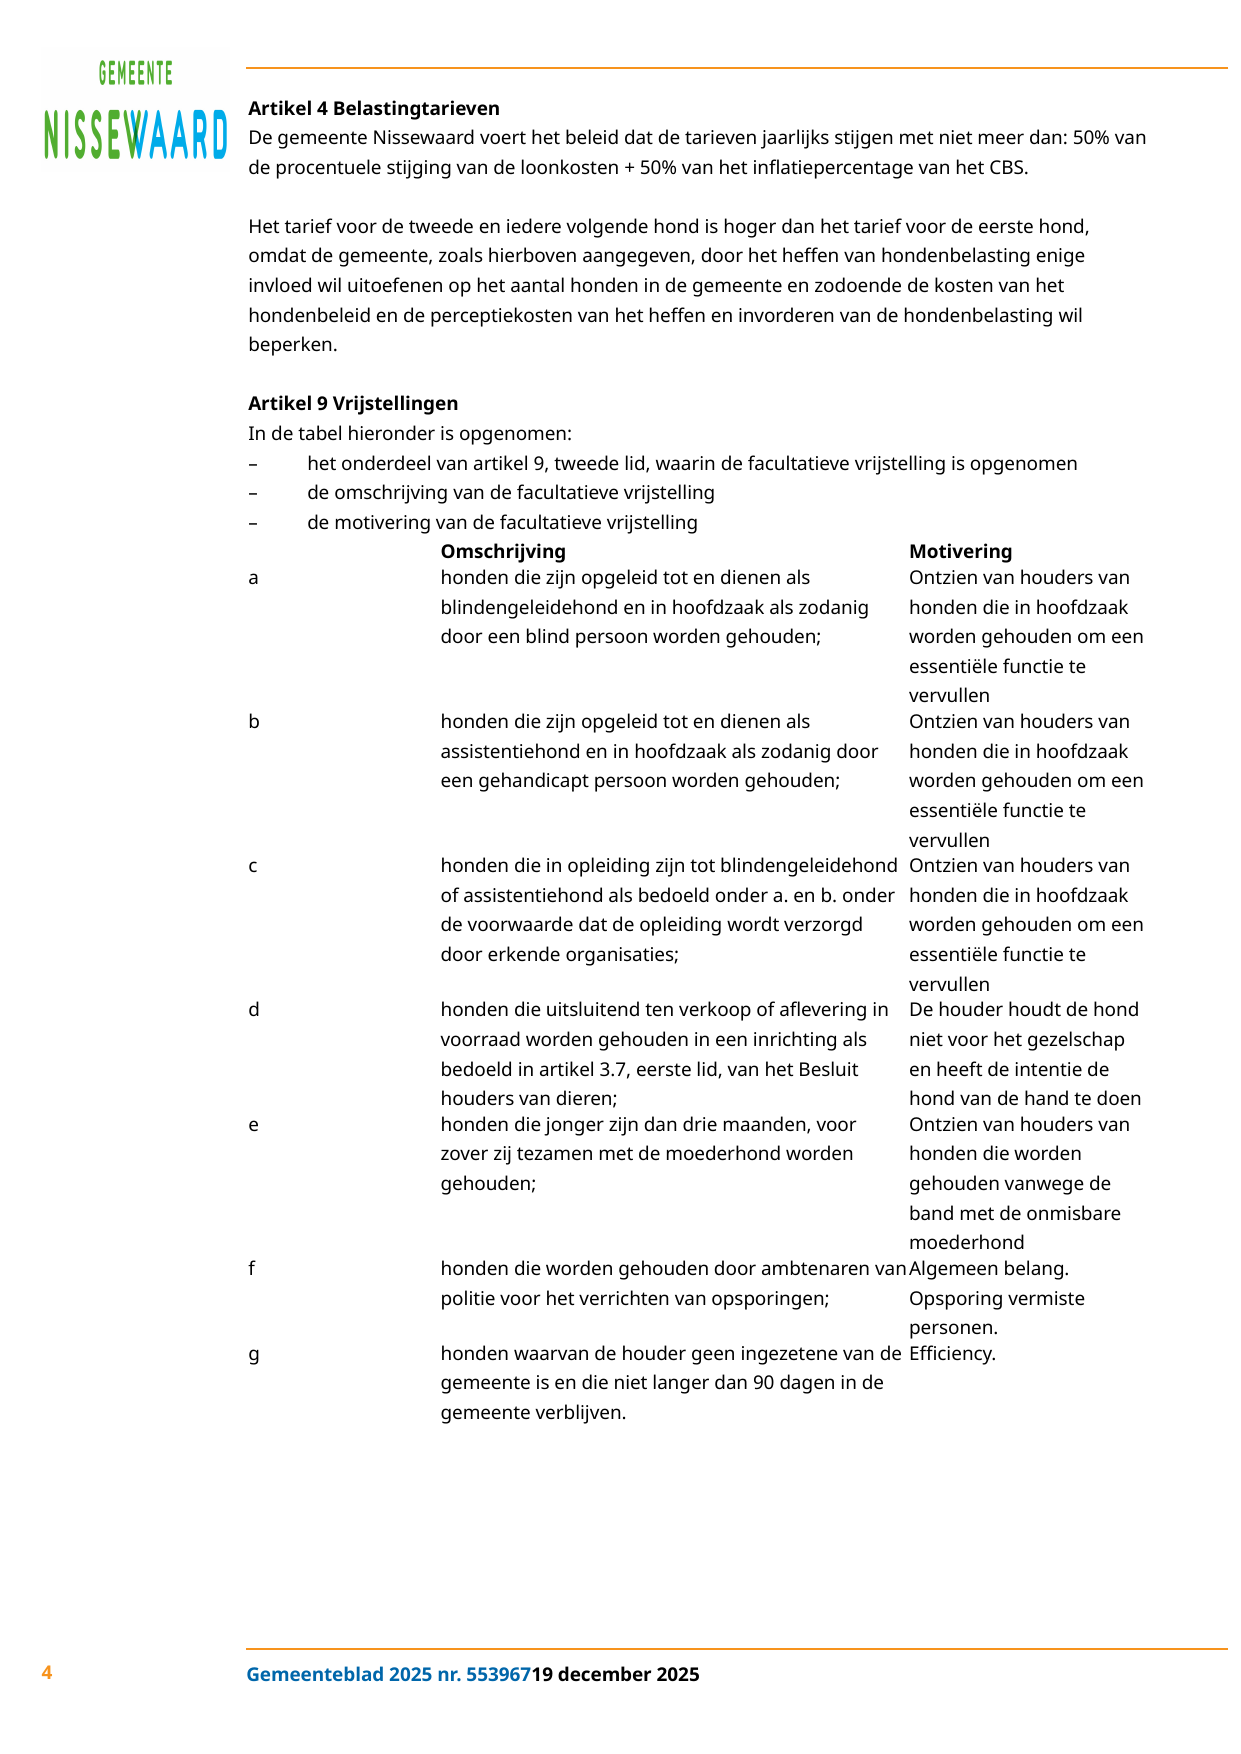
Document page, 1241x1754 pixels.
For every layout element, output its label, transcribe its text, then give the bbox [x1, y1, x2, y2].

table_cell Ontzien van houders van honden die in hoofdzaak worden gehouden om een essentiële functie te vervullen [909, 709, 1152, 852]
text In de tabel hieronder is opgenomen: [248, 420, 1152, 446]
table_header Motivering [909, 539, 1152, 564]
table_cell honden die worden gehouden door ambtenaren van politie voor het verrichten van opsporingen; [440, 1255, 909, 1340]
table_cell d [248, 997, 440, 1111]
table_cell honden die zijn opgeleid tot en dienen als assistentiehond en in hoofdzaak als zodanig door een gehandicapt persoon worden gehouden; [440, 709, 909, 852]
text Artikel 4 Belastingtarieven [248, 95, 1152, 121]
table_cell honden die in opleiding zijn tot blindengeleidehond of assistentiehond als bedoeld onder a. en b. onder de voorwaarde dat de opleiding wordt verzorgd door erkende organisaties; [440, 853, 909, 997]
table_cell f [248, 1255, 440, 1340]
table_cell honden die jonger zijn dan drie maanden, voor zover zij tezamen met de moederhond worden gehouden; [440, 1111, 909, 1255]
list de omschrijving van de facultatieve vrijstelling [248, 479, 1152, 505]
table_cell e [248, 1111, 440, 1255]
table_cell g [248, 1340, 440, 1425]
table_cell Ontzien van houders van honden die in hoofdzaak worden gehouden om een essentiële functie te vervullen [909, 853, 1152, 997]
table_cell honden waarvan de houder geen ingezetene van de gemeente is en die niet langer dan 90 dagen in de gemeente verblijven. [440, 1340, 909, 1425]
table_cell Algemeen belang. Opsporing vermiste personen. [909, 1255, 1152, 1340]
text De gemeente Nissewaard voert het beleid dat de tarieven jaarlijks stijgen met niet meer dan: 50% van de procentuele stijging van de loonkosten + 50% van het inflatiepercentage van het CBS. [248, 124, 1152, 180]
text Het tarief voor de tweede en iedere volgende hond is hoger dan het tarief voor de eerste hond, omdat de gemeente, zoals hierboven aangegeven, door het heffen van hondenbelasting enige invloed wil uitoefenen op het aantal honden in de gemeente en zodoende de kosten van het hondenbeleid en de perceptiekosten van het heffen en invorderen van de hondenbelasting wil beperken. [248, 213, 1152, 357]
text Artikel 9 Vrijstellingen [248, 391, 1152, 416]
table_cell Efficiency. [909, 1340, 1152, 1425]
table_cell c [248, 853, 440, 997]
picture [41, 47, 231, 172]
table_cell honden die zijn opgeleid tot en dienen als blindengeleidehond en in hoofdzaak als zodanig door een blind persoon worden gehouden; [440, 564, 909, 708]
table_cell a [248, 564, 440, 708]
table_cell Ontzien van houders van honden die worden gehouden vanwege de band met de onmisbare moederhond [909, 1111, 1152, 1255]
table_cell Ontzien van houders van honden die in hoofdzaak worden gehouden om een essentiële functie te vervullen [909, 564, 1152, 708]
table_header Omschrijving [440, 539, 909, 564]
table_cell b [248, 709, 440, 852]
list de motivering van de facultatieve vrijstelling [248, 509, 1152, 535]
table_cell honden die uitsluitend ten verkoop of aflevering in voorraad worden gehouden in een inrichting als bedoeld in artikel 3.7, eerste lid, van het Besluit houders van dieren; [440, 997, 909, 1111]
table_cell De houder houdt de hond niet voor het gezelschap en heeft de intentie de hond van de hand te doen [909, 997, 1152, 1111]
table_header [248, 539, 440, 564]
list het onderdeel van artikel 9, tweede lid, waarin de facultatieve vrijstelling is opgenomen [248, 450, 1152, 476]
